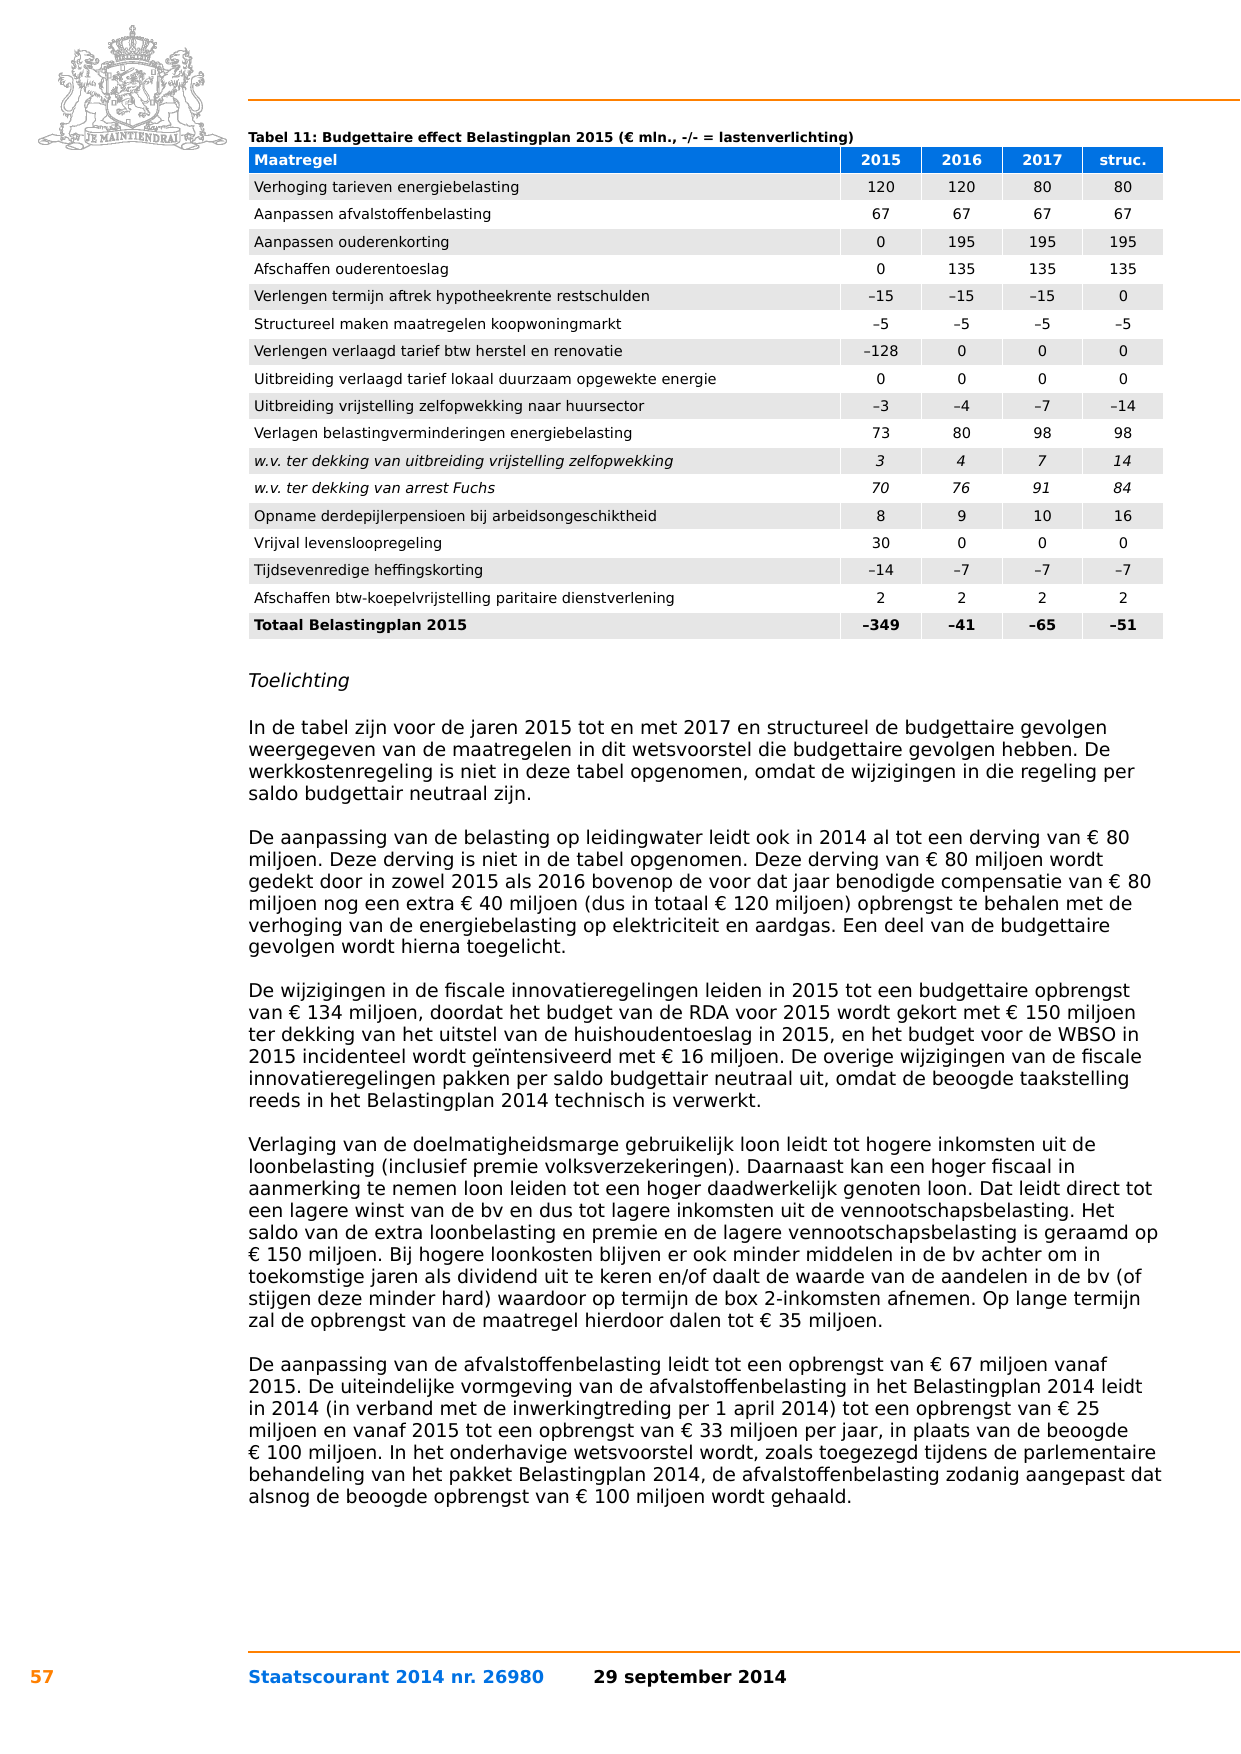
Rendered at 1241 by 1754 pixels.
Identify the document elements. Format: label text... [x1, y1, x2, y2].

table_cell 8 [841, 503, 921, 529]
table_cell 80 [1083, 174, 1163, 200]
table_cell 2 [841, 585, 921, 611]
table_cell –5 [1003, 311, 1082, 337]
table_cell 135 [922, 256, 1002, 283]
table_cell –4 [922, 393, 1002, 419]
table_cell Uitbreiding verlaagd tarief lokaal duurzaam opgewekte energie [249, 366, 840, 392]
text De aanpassing van de afvalstoffenbelasting leidt tot een opbrengst van € 67 miljoen vanaf 2015. De uiteindelijke vormgeving van de afvalstoffenbelasting in het Belastingplan 2014 leidt in 2014 (in verband met de inwerkingtreding per 1 april 2014) tot een opbrengst van € 25 miljoen en vanaf 2015 tot een opbrengst van € 33 miljoen per jaar, in plaats van de beoogde € 100 miljoen. In het onderhavige wetsvoorstel wordt, zoals toegezegd tijdens de parlementaire behandeling van het pakket Belastingplan 2014, de afvalstoffenbelasting zodanig aangepast dat alsnog de beoogde opbrengst van € 100 miljoen wordt gehaald. [248, 1354, 1163, 1508]
table_cell 76 [922, 475, 1002, 502]
table_cell –14 [841, 558, 921, 584]
table_cell 2017 [1003, 147, 1082, 173]
table_cell –3 [841, 393, 921, 419]
table_cell 70 [841, 475, 921, 502]
table_cell Totaal Belastingplan 2015 [249, 613, 840, 639]
table_cell 0 [1003, 339, 1082, 365]
table_cell 0 [1083, 339, 1163, 365]
table_cell 30 [841, 530, 921, 557]
table_cell –349 [841, 613, 921, 639]
table_cell 10 [1003, 503, 1082, 529]
table_cell –15 [841, 284, 921, 310]
table_cell 4 [922, 448, 1002, 474]
table_cell 67 [841, 201, 921, 228]
text De aanpassing van de belasting op leidingwater leidt ook in 2014 al tot een derving van € 80 miljoen. Deze derving is niet in de tabel opgenomen. Deze derving van € 80 miljoen wordt gedekt door in zowel 2015 als 2016 bovenop de voor dat jaar benodigde compensatie van € 80 miljoen nog een extra € 40 miljoen (dus in totaal € 120 miljoen) opbrengst te behalen met de verhoging van de energiebelasting op elektriciteit en aardgas. Een deel van de budgettaire gevolgen wordt hierna toegelicht. [248, 827, 1163, 958]
table_cell 80 [1003, 174, 1082, 200]
table_cell 135 [1083, 256, 1163, 283]
table_cell 80 [922, 421, 1002, 447]
table_cell 195 [1003, 229, 1082, 255]
table_cell 0 [922, 530, 1002, 557]
table_cell 0 [841, 229, 921, 255]
table_cell 0 [1003, 366, 1082, 392]
table_cell 2 [1003, 585, 1082, 611]
table_cell 195 [1083, 229, 1163, 255]
table_cell Tijdsevenredige heffingskorting [249, 558, 840, 584]
table_cell –15 [922, 284, 1002, 310]
table_cell 0 [1083, 284, 1163, 310]
table_cell 91 [1003, 475, 1082, 502]
table_cell –5 [1083, 311, 1163, 337]
text De wijzigingen in de fiscale innovatieregelingen leiden in 2015 tot een budgettaire opbrengst van € 134 miljoen, doordat het budget van de RDA voor 2015 wordt gekort met € 150 miljoen ter dekking van het uitstel van de huishoudentoeslag in 2015, en het budget voor de WBSO in 2015 incidenteel wordt geïntensiveerd met € 16 miljoen. De overige wijzigingen van de fiscale innovatieregelingen pakken per saldo budgettair neutraal uit, omdat de beoogde taakstelling reeds in het Belastingplan 2014 technisch is verwerkt. [248, 980, 1163, 1112]
table_cell 0 [922, 339, 1002, 365]
picture [38, 25, 227, 150]
table_cell Aanpassen afvalstoffenbelasting [249, 201, 840, 228]
table_cell –7 [1003, 558, 1082, 584]
table_cell 0 [841, 256, 921, 283]
table_cell Verlagen belastingverminderingen energiebelasting [249, 421, 840, 447]
table_cell –7 [922, 558, 1002, 584]
table_cell struc. [1083, 147, 1163, 173]
table_cell Verhoging tarieven energiebelasting [249, 174, 840, 200]
table_cell 67 [1003, 201, 1082, 228]
table_cell Structureel maken maatregelen koopwoningmarkt [249, 311, 840, 337]
table_cell 2016 [922, 147, 1002, 173]
table_cell Verlengen termijn aftrek hypotheekrente restschulden [249, 284, 840, 310]
table_cell 2015 [841, 147, 921, 173]
table_cell 135 [1003, 256, 1082, 283]
table_cell –7 [1083, 558, 1163, 584]
table_cell 67 [1083, 201, 1163, 228]
subtitle Toelichting [248, 670, 1163, 692]
table_cell Afschaffen ouderentoeslag [249, 256, 840, 283]
table_cell 84 [1083, 475, 1163, 502]
table_cell Uitbreiding vrijstelling zelfopwekking naar huursector [249, 393, 840, 419]
table_cell –5 [922, 311, 1002, 337]
table_cell 7 [1003, 448, 1082, 474]
table_cell Vrijval levensloopregeling [249, 530, 840, 557]
table_cell –5 [841, 311, 921, 337]
table_cell –15 [1003, 284, 1082, 310]
table_cell –14 [1083, 393, 1163, 419]
table_cell 3 [841, 448, 921, 474]
table_cell 0 [1003, 530, 1082, 557]
table_cell Opname derdepijlerpensioen bij arbeidsongeschiktheid [249, 503, 840, 529]
table_cell 14 [1083, 448, 1163, 474]
table_cell 120 [841, 174, 921, 200]
table_cell 0 [1083, 530, 1163, 557]
table_cell 0 [922, 366, 1002, 392]
table_cell –128 [841, 339, 921, 365]
table_cell –51 [1083, 613, 1163, 639]
table_cell 2 [922, 585, 1002, 611]
table_cell 67 [922, 201, 1002, 228]
table_cell 0 [1083, 366, 1163, 392]
table_cell 2 [1083, 585, 1163, 611]
table_header Tabel 11: Budgettaire effect Belastingplan 2015 (€ mln., -/- = lastenverlichting) [248, 130, 1163, 146]
table_cell 98 [1083, 421, 1163, 447]
table_cell Afschaffen btw-koepelvrijstelling paritaire dienstverlening [249, 585, 840, 611]
table_cell Maatregel [249, 147, 840, 173]
table_cell 98 [1003, 421, 1082, 447]
table_cell –7 [1003, 393, 1082, 419]
table_cell 73 [841, 421, 921, 447]
table_cell 16 [1083, 503, 1163, 529]
table_cell 0 [841, 366, 921, 392]
table_cell Aanpassen ouderenkorting [249, 229, 840, 255]
table_cell –65 [1003, 613, 1082, 639]
table_cell w.v. ter dekking van arrest Fuchs [249, 475, 840, 502]
table_cell –41 [922, 613, 1002, 639]
table_cell w.v. ter dekking van uitbreiding vrijstelling zelfopwekking [249, 448, 840, 474]
text In de tabel zijn voor de jaren 2015 tot en met 2017 en structureel de budgettaire gevolgen weergegeven van de maatregelen in dit wetsvoorstel die budgettaire gevolgen hebben. De werkkostenregeling is niet in deze tabel opgenomen, omdat de wijzigingen in die regeling per saldo budgettair neutraal zijn. [248, 717, 1163, 805]
table_cell 120 [922, 174, 1002, 200]
table_cell 9 [922, 503, 1002, 529]
table_cell Verlengen verlaagd tarief btw herstel en renovatie [249, 339, 840, 365]
table_cell 195 [922, 229, 1002, 255]
text Verlaging van de doelmatigheidsmarge gebruikelijk loon leidt tot hogere inkomsten uit de loonbelasting (inclusief premie volksverzekeringen). Daarnaast kan een hoger fiscaal in aanmerking te nemen loon leiden tot een hoger daadwerkelijk genoten loon. Dat leidt direct tot een lagere winst van de bv en dus tot lagere inkomsten uit de vennootschapsbelasting. Het saldo van de extra loonbelasting en premie en de lagere vennootschapsbelasting is geraamd op € 150 miljoen. Bij hogere loonkosten blijven er ook minder middelen in de bv achter om in toekomstige jaren als dividend uit te keren en/of daalt de waarde van de aandelen in de bv (of stijgen deze minder hard) waardoor op termijn de box 2-inkomsten afnemen. Op lange termijn zal de opbrengst van de maatregel hierdoor dalen tot € 35 miljoen. [248, 1134, 1163, 1332]
